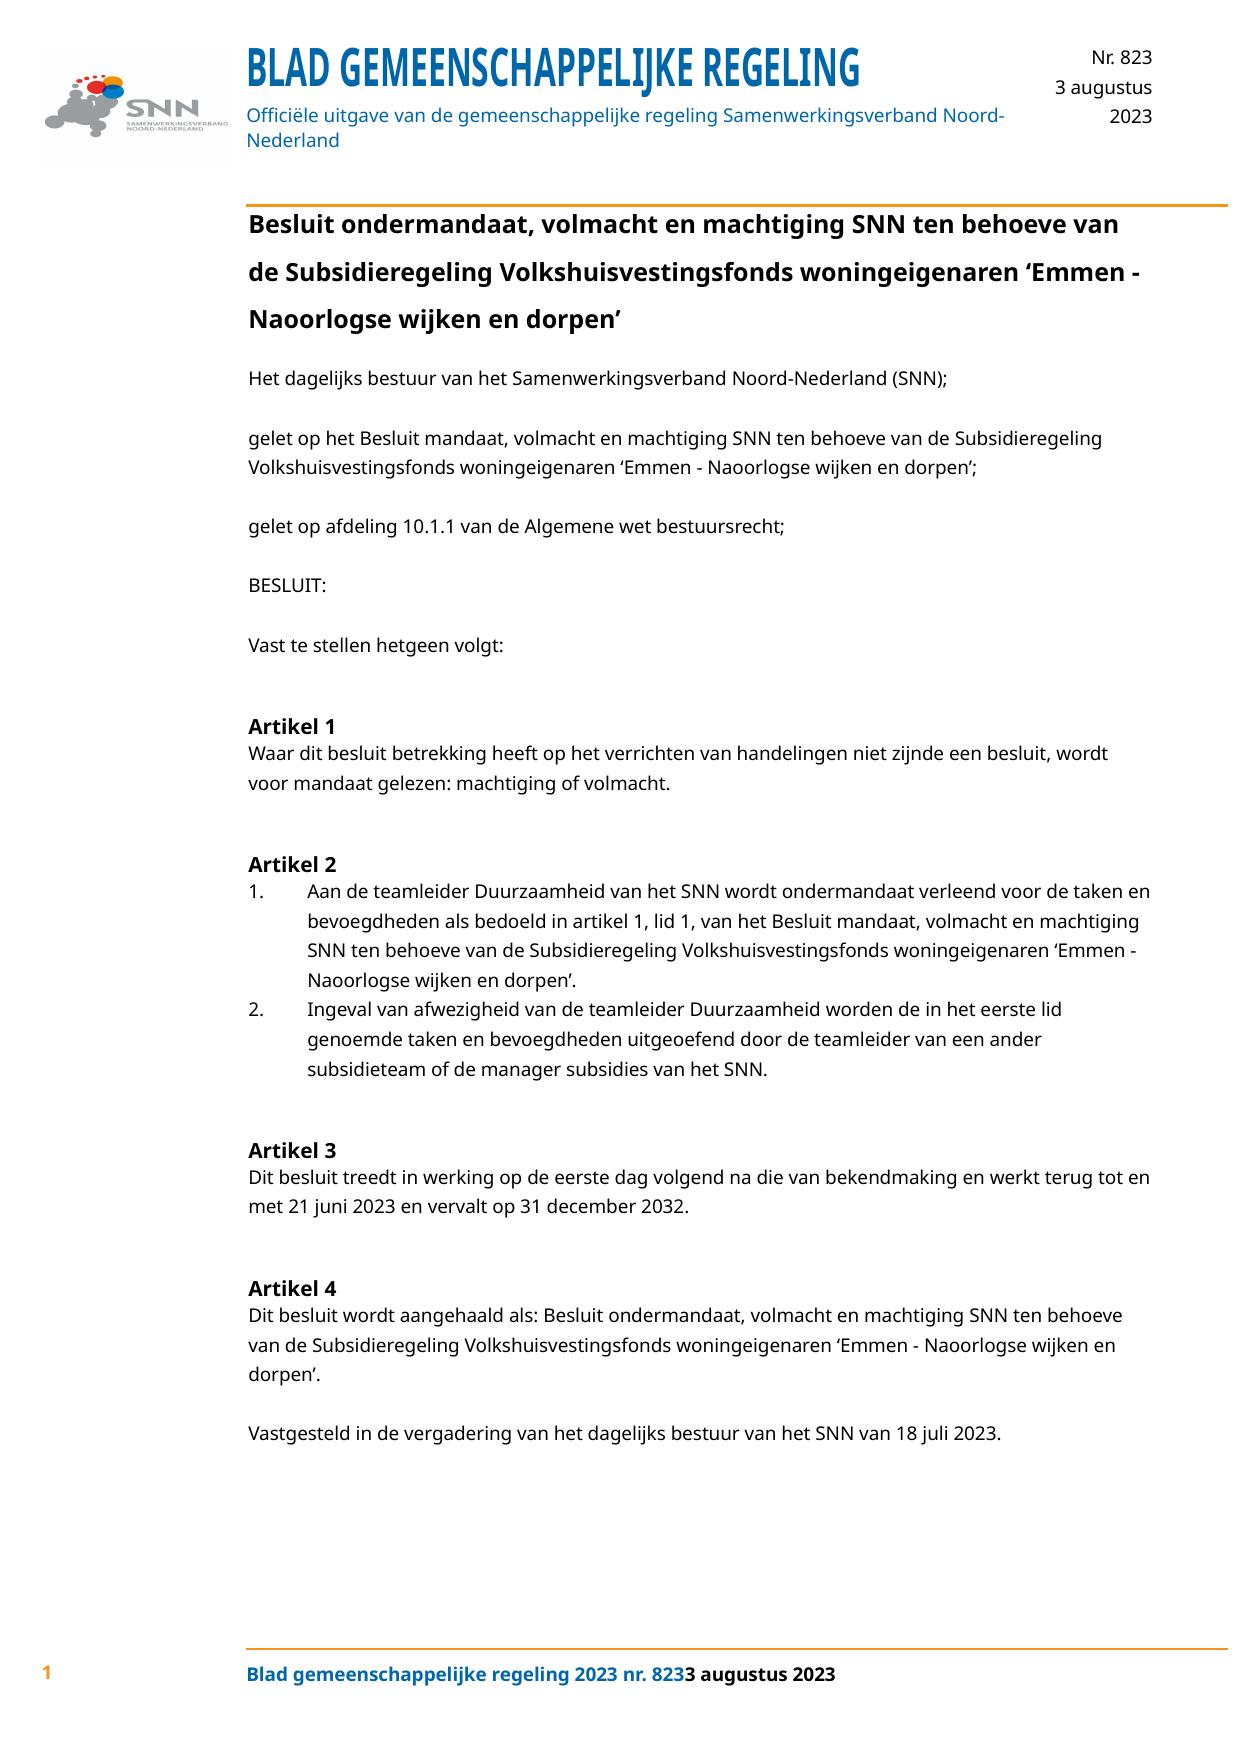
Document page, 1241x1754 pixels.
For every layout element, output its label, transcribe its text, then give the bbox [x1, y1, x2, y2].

text Artikel 4 [248, 1274, 1152, 1302]
text Het dagelijks bestuur van het Samenwerkingsverband Noord-Nederland (SNN); [248, 366, 1152, 391]
text Artikel 3 [248, 1136, 1152, 1164]
text Artikel 2 [248, 850, 1152, 878]
text Artikel 1 [248, 712, 1152, 740]
text gelet op het Besluit mandaat, volmacht en machtiging SNN ten behoeve van de Subsidieregeling Volkshuisvestingsfonds woningeigenaren ‘Emmen - Naoorlogse wijken en dorpen’; [248, 425, 1152, 480]
text Dit besluit wordt aangehaald als: Besluit ondermandaat, volmacht en machtiging SNN ten behoeve van de Subsidieregeling Volkshuisvestingsfonds woningeigenaren ‘Emmen - Naoorlogse wijken en dorpen’. [248, 1302, 1152, 1387]
text gelet op afdeling 10.1.1 van de Algemene wet bestuursrecht; [248, 513, 1152, 539]
text Besluit ondermandaat, volmacht en machtiging SNN ten behoeve van de Subsidieregeling Volkshuisvestingsfonds woningeigenaren ‘Emmen - Naoorlogse wijken en dorpen’ [248, 207, 1152, 336]
text Vastgesteld in de vergadering van het dagelijks bestuur van het SNN van 18 juli 2023. [248, 1421, 1152, 1446]
text Dit besluit treedt in werking op de eerste dag volgend na die van bekendmaking en werkt terug tot en met 21 juni 2023 en vervalt op 31 december 2032. [248, 1164, 1152, 1219]
text BESLUIT: [248, 573, 1152, 598]
text Vast te stellen hetgeen volgt: [248, 632, 1152, 657]
list Aan de teamleider Duurzaamheid van het SNN wordt ondermandaat verleend voor de taken en bevoegdheden als bedoeld in artikel 1, lid 1, van het Besluit mandaat, volmacht en machtiging SNN ten behoeve van de Subsidieregeling Volkshuisvestingsfonds woningeigenaren ‘Emmen - Naoorlogse wijken en dorpen’. [248, 878, 1152, 993]
text Waar dit besluit betrekking heeft op het verrichten van handelingen niet zijnde een besluit, wordt voor mandaat gelezen: machtiging of volmacht. [248, 740, 1152, 796]
list Ingeval van afwezigheid van de teamleider Duurzaamheid worden de in het eerste lid genoemde taken en bevoegdheden uitgeoefend door de teamleider van een ander subsidieteam of de manager subsidies van het SNN. [248, 997, 1152, 1081]
picture [41, 47, 231, 172]
